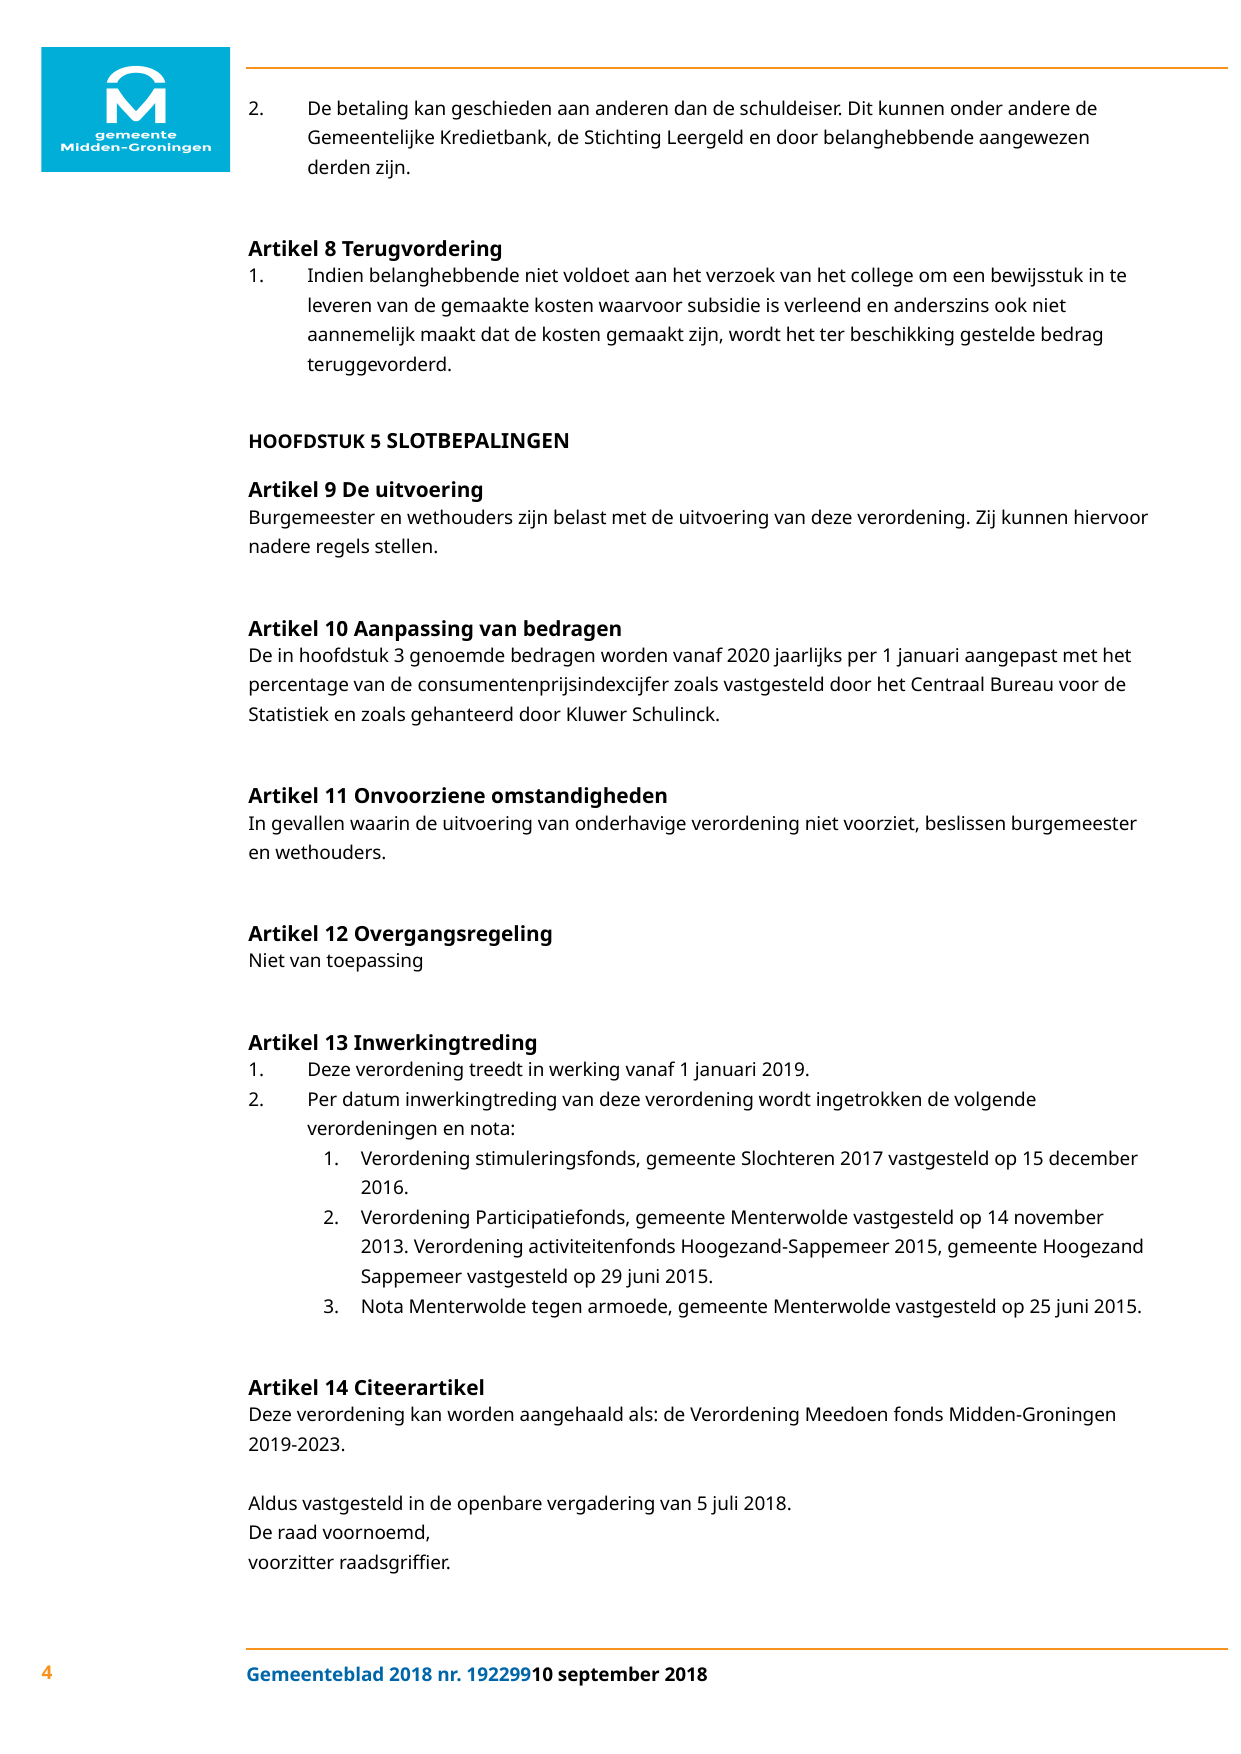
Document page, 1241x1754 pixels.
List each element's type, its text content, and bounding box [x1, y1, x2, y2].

picture [108, 66, 164, 82]
text Artikel 14 Citeerartikel [248, 1373, 1152, 1401]
text Deze verordening kan worden aangehaald als: de Verordening Meedoen fonds Midden-Groningen 2019-2023. [248, 1401, 1152, 1457]
text Aldus vastgesteld in de openbare vergadering van 5 juli 2018. [248, 1490, 1152, 1516]
list Verordening Participatiefonds, gemeente Menterwolde vastgesteld op 14 november 2013. Verordening activiteitenfonds Hoogezand-Sappemeer 2015, gemeente Hoogezand Sappemeer vastgesteld op 29 juni 2015. [323, 1204, 1152, 1289]
text Niet van toepassing [248, 948, 1152, 973]
text Burgemeester en wethouders zijn belast met de uitvoering van deze verordening. Zij kunnen hiervoor nadere regels stellen. [248, 504, 1152, 559]
list Deze verordening treedt in werking vanaf 1 januari 2019. [248, 1056, 1152, 1082]
picture [184, 146, 190, 153]
list Indien belanghebbende niet voldoet aan het verzoek van het college om een bewijsstuk in te leveren van de gemaakte kosten waarvoor subsidie is verleend en anderszins ook niet aannemelijk maakt dat de kosten gemaakt zijn, wordt het ter beschikking gestelde bedrag teruggevorderd. [248, 262, 1152, 377]
text De raad voornoemd, [248, 1519, 1152, 1545]
text Artikel 11 Onvoorziene omstandigheden [248, 781, 1152, 810]
text De in hoofdstuk 3 genoemde bedragen worden vanaf 2020 jaarlijks per 1 januari aangepast met het percentage van de consumentenprijsindexcijfer zoals vastgesteld door het Centraal Bureau voor de Statistiek en zoals gehanteerd door Kluwer Schulinck. [248, 642, 1152, 727]
list Per datum inwerkingtreding van deze verordening wordt ingetrokken de volgende verordeningen en nota: [248, 1086, 1152, 1141]
picture [107, 89, 165, 122]
text HOOFDSTUK 5 SLOTBEPALINGEN [248, 426, 1152, 455]
list Verordening stimuleringsfonds, gemeente Slochteren 2017 vastgesteld op 15 december 2016. [323, 1145, 1152, 1200]
text Artikel 9 De uitvoering [248, 476, 1152, 504]
list De betaling kan geschieden aan anderen dan de schuldeiser. Dit kunnen onder andere de Gemeentelijke Kredietbank, de Stichting Leergeld en door belanghebbende aangewezen derden zijn. [248, 95, 1152, 180]
text In gevallen waarin de uitvoering van onderhavige verordening niet voorziet, beslissen burgemeester en wethouders. [248, 810, 1152, 865]
text Artikel 13 Inwerkingtreding [248, 1028, 1152, 1056]
text voorzitter raadsgriffier. [248, 1549, 1152, 1575]
text Artikel 12 Overgangsregeling [248, 919, 1152, 948]
list Nota Menterwolde tegen armoede, gemeente Menterwolde vastgesteld op 25 juni 2015. [323, 1293, 1152, 1318]
text Artikel 8 Terugvordering [248, 234, 1152, 262]
text Artikel 10 Aanpassing van bedragen [248, 614, 1152, 642]
